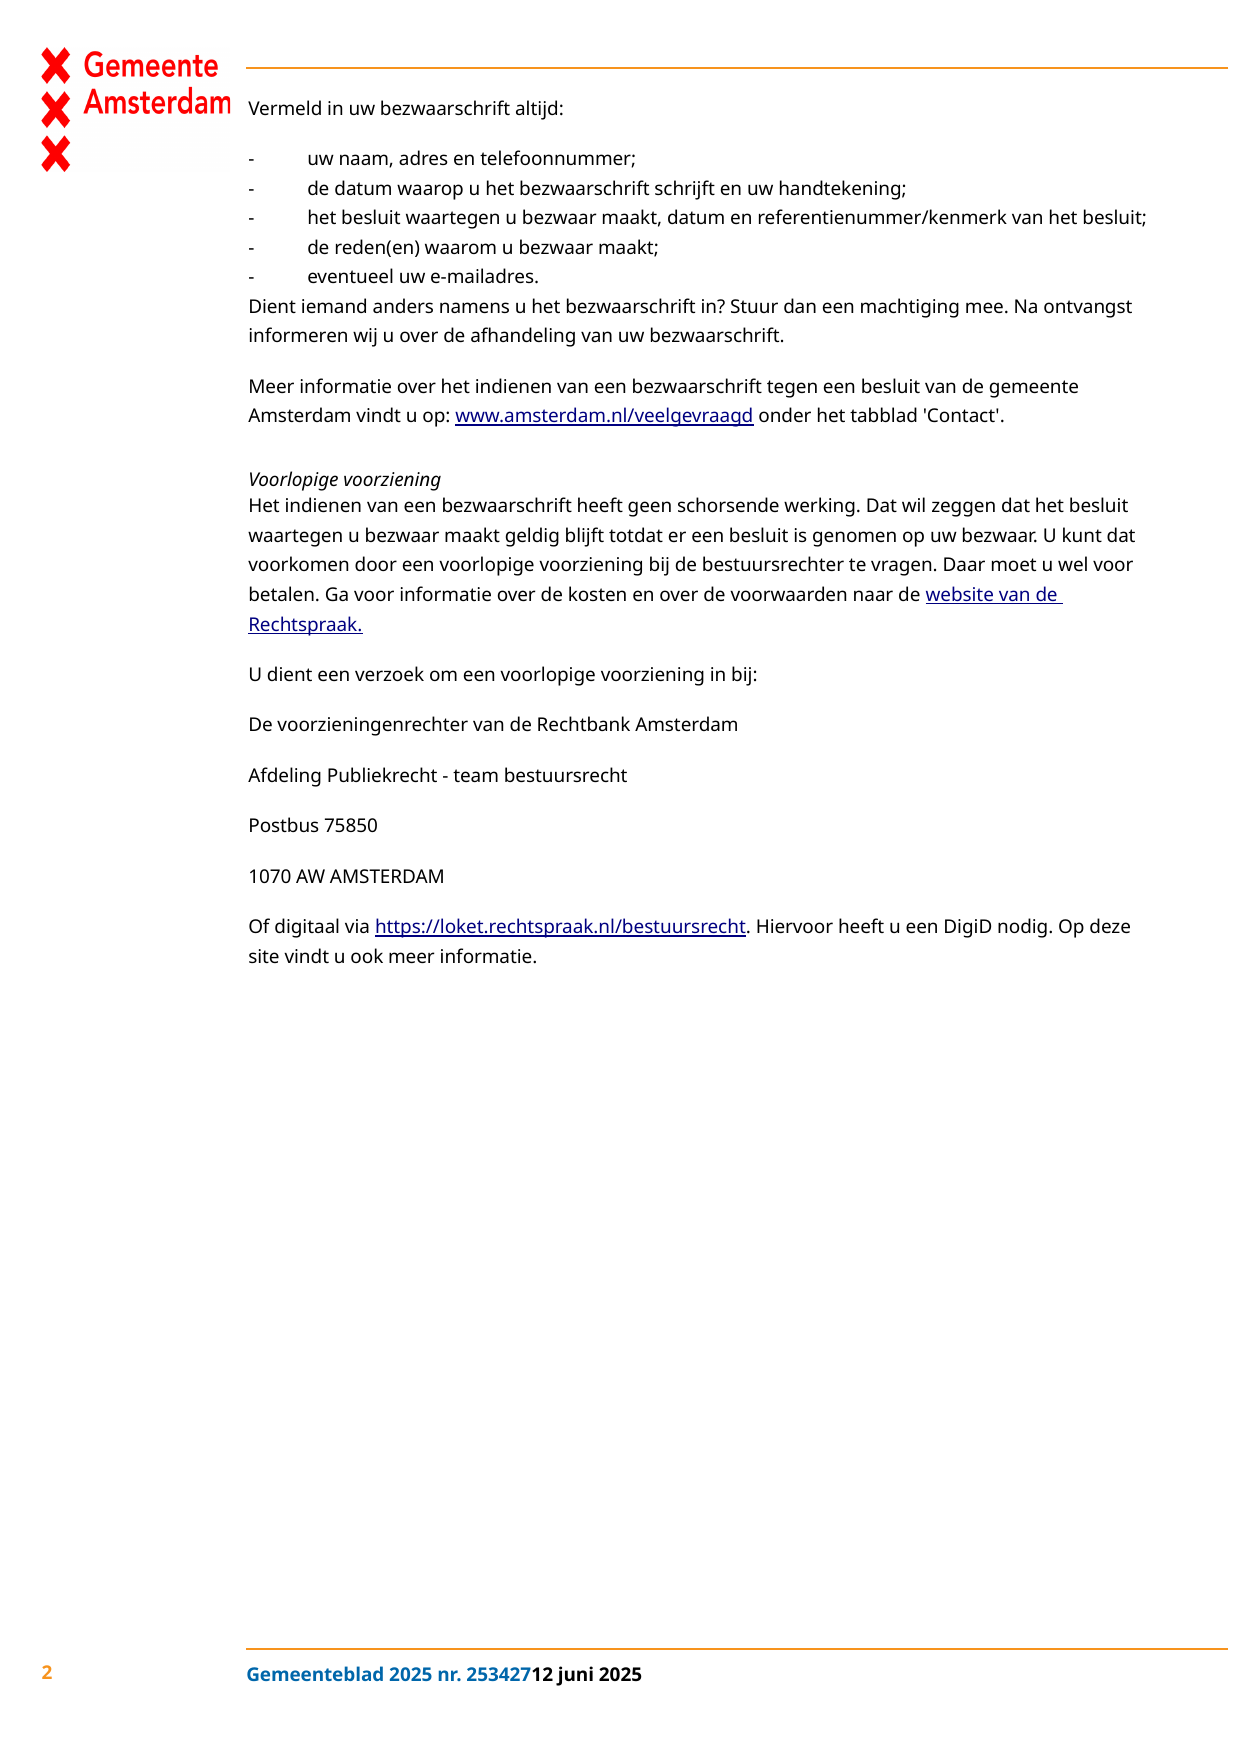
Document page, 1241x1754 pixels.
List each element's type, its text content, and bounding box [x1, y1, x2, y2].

text Vermeld in uw bezwaarschrift altijd: [248, 95, 1152, 121]
list de reden(en) waarom u bezwaar maakt; [248, 234, 1152, 260]
text Meer informatie over het indienen van een bezwaarschrift tegen een besluit van de gemeente Amsterdam vindt u op: www.amsterdam.nl/veelgevraagd onder het tabblad 'Contact'. [248, 373, 1152, 428]
text Dient iemand anders namens u het bezwaarschrift in? Stuur dan een machtiging mee. Na ontvangst informeren wij u over de afhandeling van uw bezwaarschrift. [248, 293, 1152, 348]
list de datum waarop u het bezwaarschrift schrijft en uw handtekening; [248, 175, 1152, 201]
text De voorzieningenrechter van de Rechtbank Amsterdam [248, 712, 1152, 737]
text Postbus 75850 [248, 812, 1152, 838]
text U dient een verzoek om een voorlopige voorziening in bij: [248, 661, 1152, 687]
picture [41, 47, 231, 172]
text Het indienen van een bezwaarschrift heeft geen schorsende werking. Dat wil zeggen dat het besluit waartegen u bezwaar maakt geldig blijft totdat er een besluit is genomen op uw bezwaar. U kunt dat voorkomen door een voorlopige voorziening bij de bestuursrechter te vragen. Daar moet u wel voor betalen. Ga voor informatie over de kosten en over de voorwaarden naar de website van de Rechtspraak. [248, 492, 1152, 636]
list het besluit waartegen u bezwaar maakt, datum en referentienummer/kenmerk van het besluit; [248, 204, 1152, 230]
list eventueel uw e-mailadres. [248, 263, 1152, 289]
text 1070 AW AMSTERDAM [248, 863, 1152, 888]
list uw naam, adres en telefoonnummer; [248, 145, 1152, 171]
text Afdeling Publiekrecht - team bestuursrecht [248, 762, 1152, 788]
text Of digitaal via https://loket.rechtspraak.nl/bestuursrecht. Hiervoor heeft u een DigiD nodig. Op deze site vindt u ook meer informatie. [248, 913, 1152, 968]
text Voorlopige voorziening [248, 467, 1152, 492]
